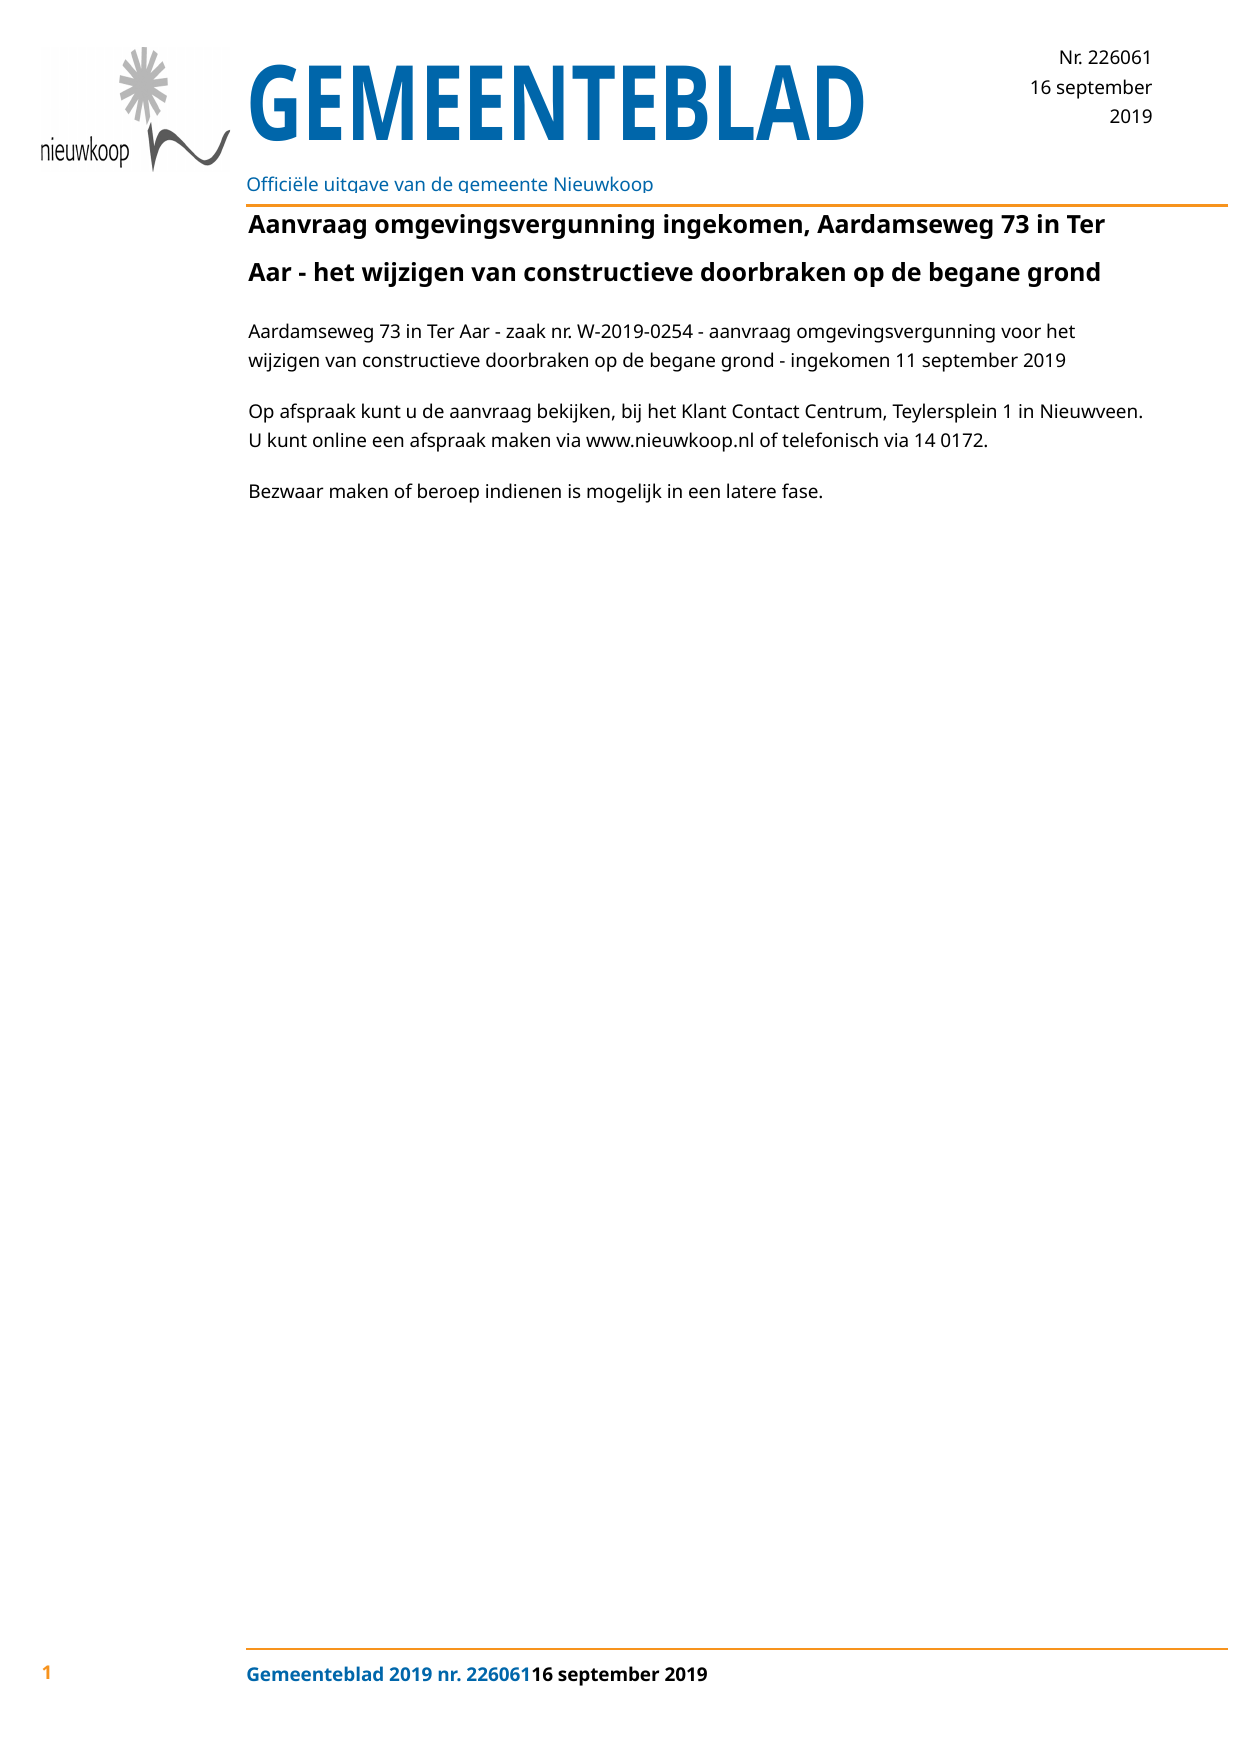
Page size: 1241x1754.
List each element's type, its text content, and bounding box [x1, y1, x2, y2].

text Op afspraak kunt u de aanvraag bekijken, bij het Klant Contact Centrum, Teylersplein 1 in Nieuwveen. U kunt online een afspraak maken via www.nieuwkoop.nl of telefonisch via 14 0172. [248, 398, 1152, 453]
picture [41, 47, 231, 172]
text Bezwaar maken of beroep indienen is mogelijk in een latere fase. [248, 478, 1152, 504]
text Aanvraag omgevingsvergunning ingekomen, Aardamseweg 73 in Ter Aar - het wijzigen van constructieve doorbraken op de begane grond [248, 207, 1152, 288]
text Aardamseweg 73 in Ter Aar - zaak nr. W-2019-0254 - aanvraag omgevingsvergunning voor het wijzigen van constructieve doorbraken op de begane grond - ingekomen 11 september 2019 [248, 318, 1152, 373]
